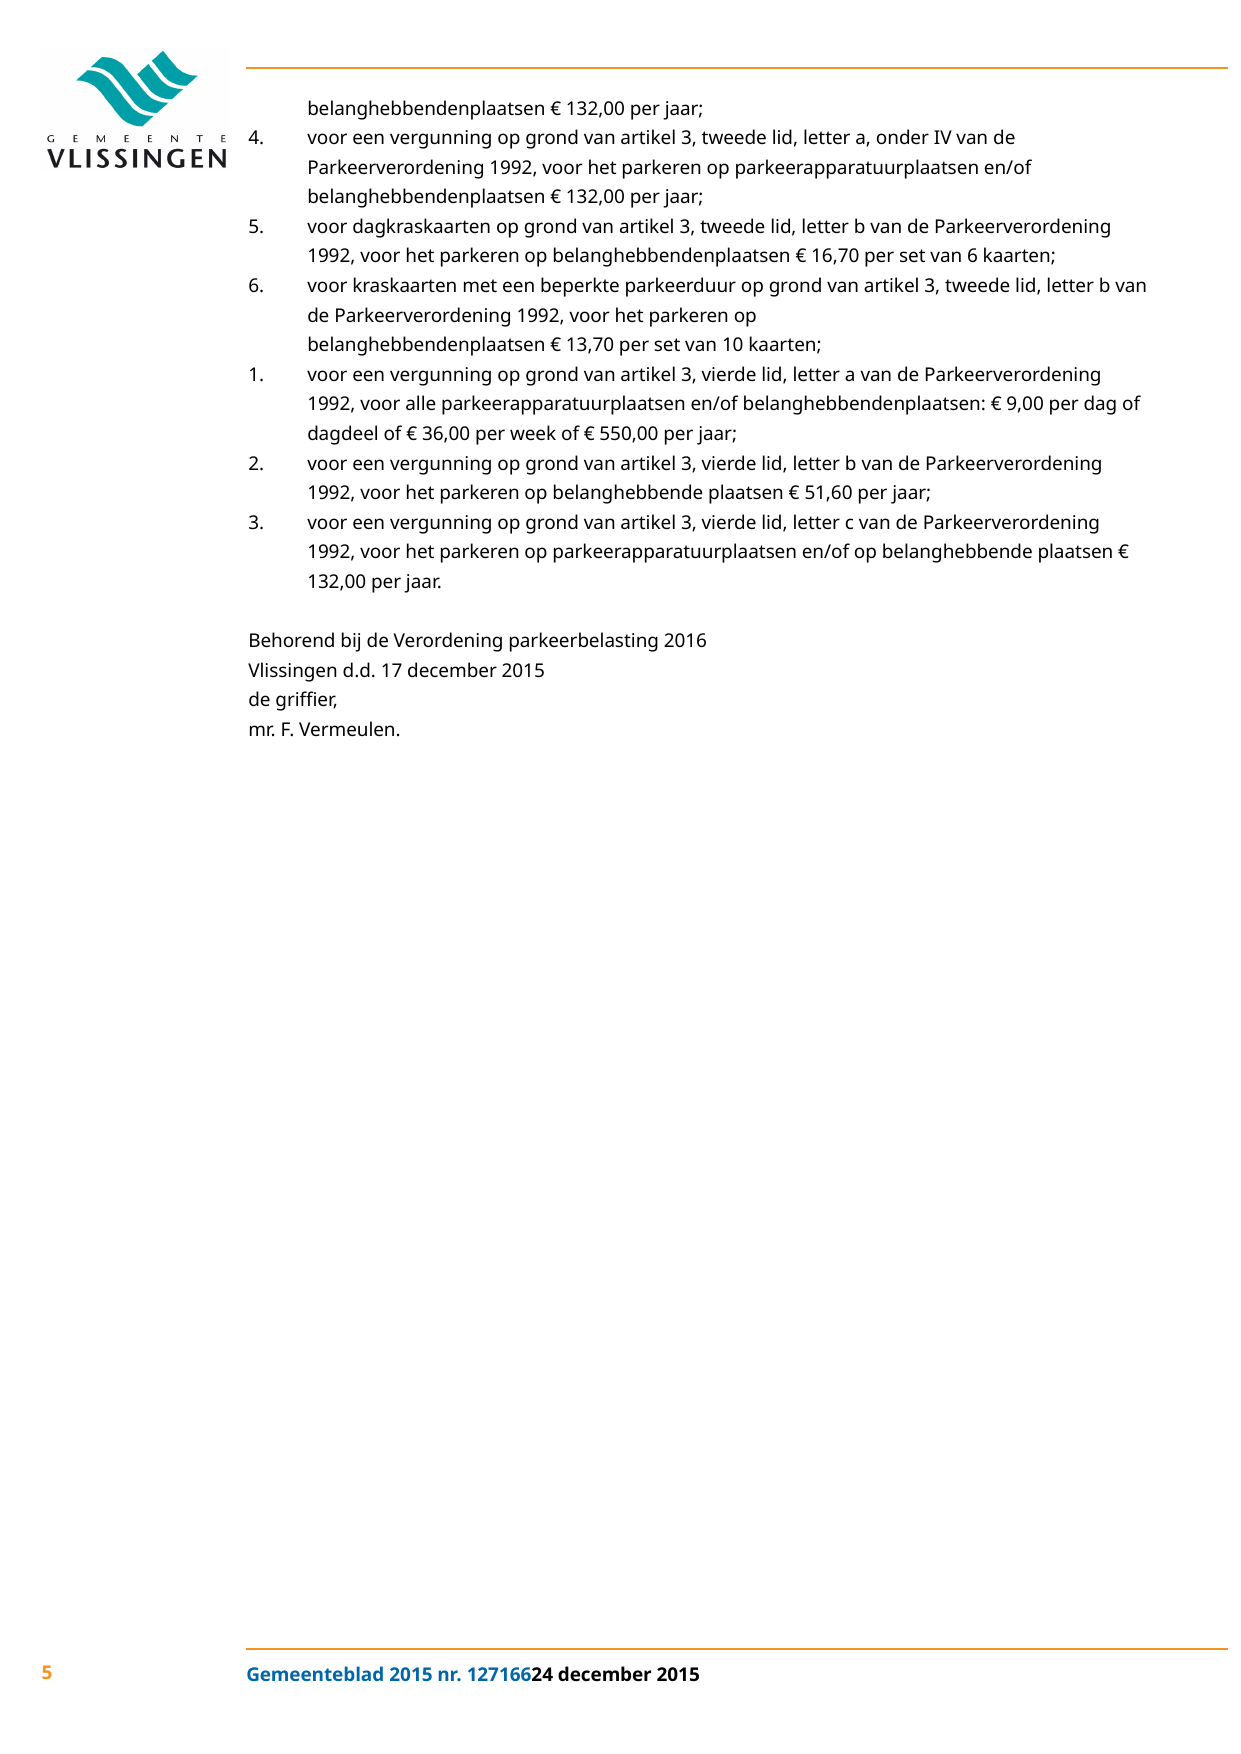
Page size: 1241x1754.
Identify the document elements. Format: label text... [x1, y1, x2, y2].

text Vlissingen d.d. 17 december 2015 [248, 657, 1152, 683]
list voor een vergunning op grond van artikel 3, tweede lid, letter a, onder IV van de Parkeerverordening 1992, voor het parkeren op parkeerapparatuurplaatsen en/of belanghebbendenplaatsen € 132,00 per jaar; [248, 124, 1152, 209]
text de griffier, [248, 686, 1152, 712]
list belanghebbendenplaatsen € 13,70 per set van 10 kaarten; [248, 331, 1152, 357]
list voor een vergunning op grond van artikel 3, vierde lid, letter c van de Parkeerverordening 1992, voor het parkeren op parkeerapparatuurplaatsen en/of op belanghebbende plaatsen € 132,00 per jaar. [248, 509, 1152, 594]
text mr. F. Vermeulen. [248, 716, 1152, 742]
list belanghebbendenplaatsen € 132,00 per jaar; [248, 95, 1152, 121]
list voor een vergunning op grond van artikel 3, vierde lid, letter b van de Parkeerverordening 1992, voor het parkeren op belanghebbende plaatsen € 51,60 per jaar; [248, 450, 1152, 505]
list voor dagkraskaarten op grond van artikel 3, tweede lid, letter b van de Parkeerverordening 1992, voor het parkeren op belanghebbendenplaatsen € 16,70 per set van 6 kaarten; [248, 213, 1152, 268]
list voor een vergunning op grond van artikel 3, vierde lid, letter a van de Parkeerverordening 1992, voor alle parkeerapparatuurplaatsen en/of belanghebbendenplaatsen: € 9,00 per dag of dagdeel of € 36,00 per week of € 550,00 per jaar; [248, 361, 1152, 446]
picture [41, 47, 231, 172]
list voor kraskaarten met een beperkte parkeerduur op grond van artikel 3, tweede lid, letter b van de Parkeerverordening 1992, voor het parkeren op [248, 272, 1152, 328]
text Behorend bij de Verordening parkeerbelasting 2016 [248, 627, 1152, 653]
